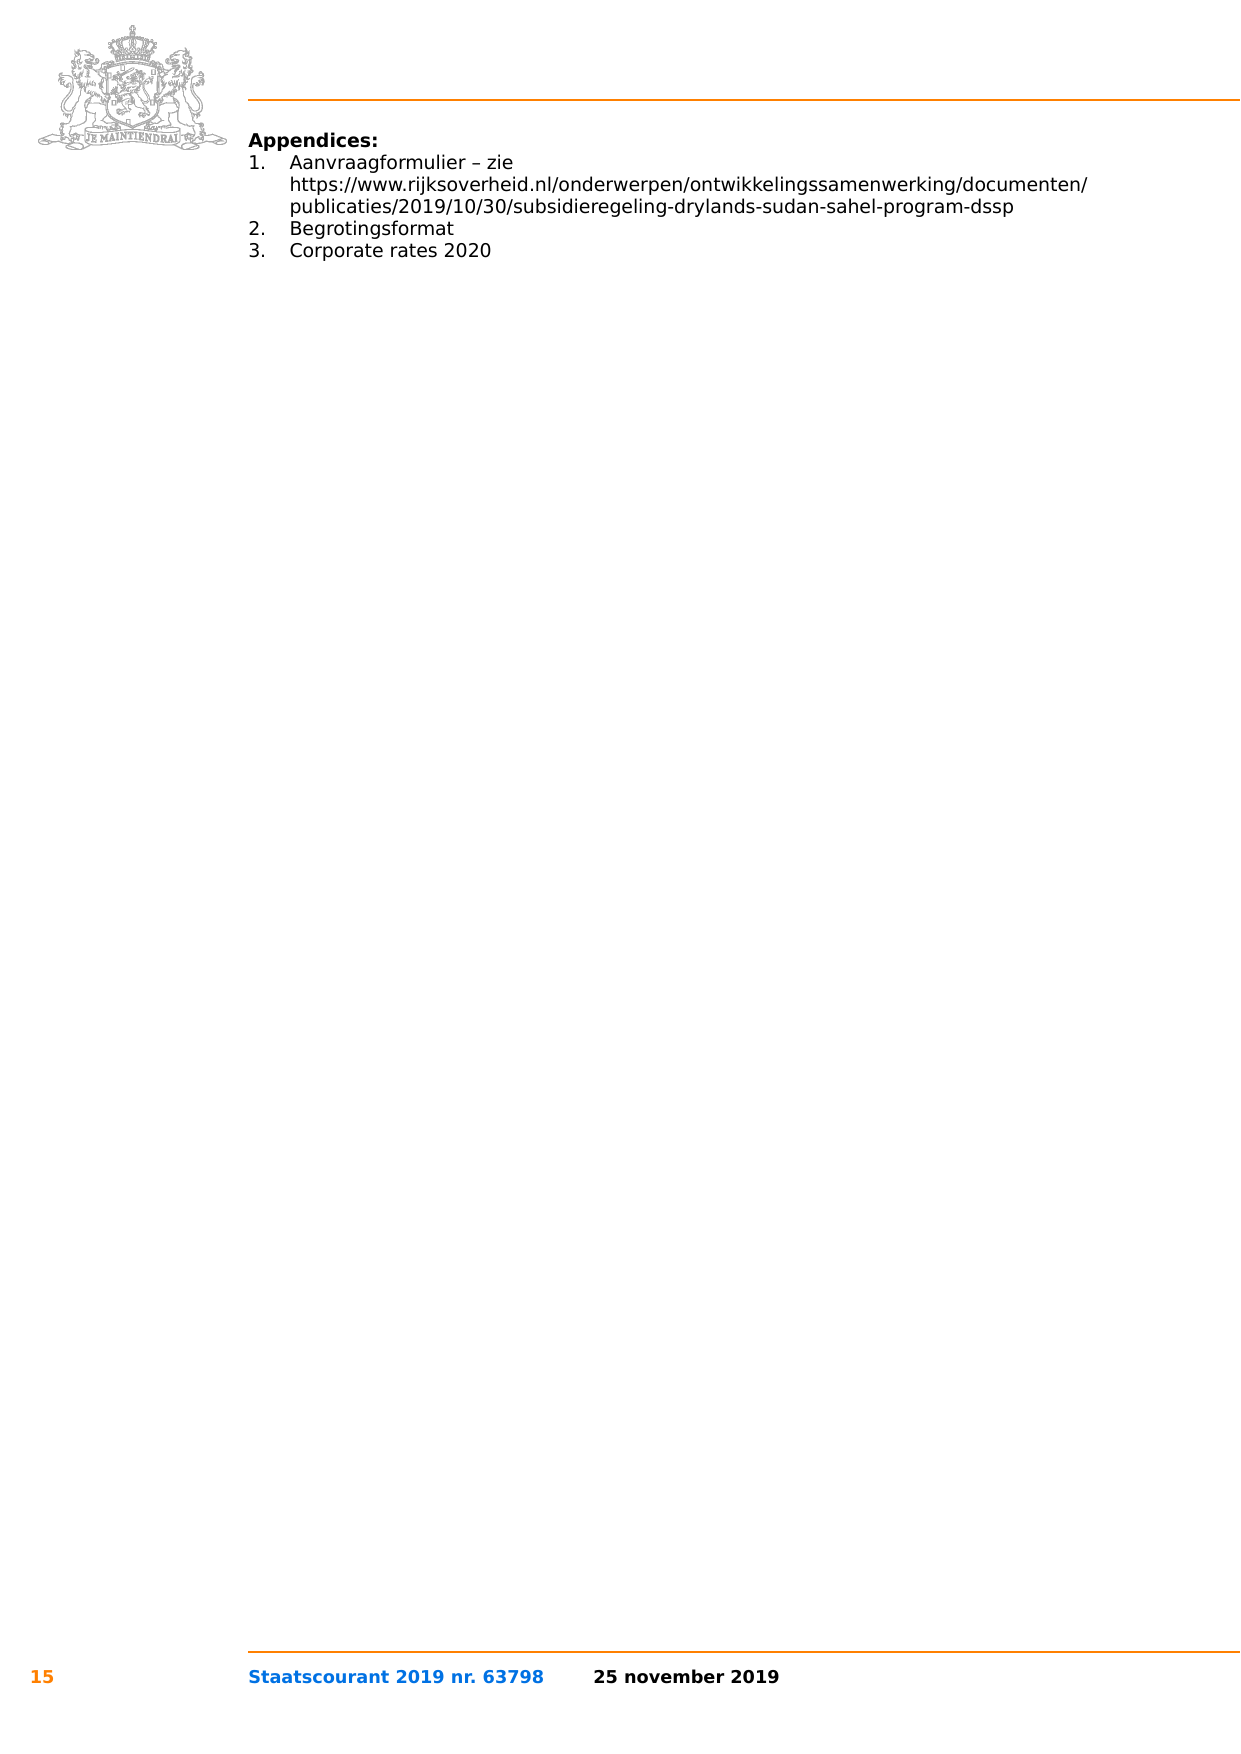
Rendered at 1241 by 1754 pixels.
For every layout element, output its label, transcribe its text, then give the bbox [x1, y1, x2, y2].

text 1. Aanvraagformulier – zie https://www.rijksoverheid.nl/onderwerpen/ontwikkelingssamenwerking/documenten/publicaties/2019/10/30/subsidieregeling-drylands-sudan-sahel-program-dssp [248, 152, 1163, 218]
text 3. Corporate rates 2020 [248, 240, 1163, 262]
text 2. Begrotingsformat [248, 218, 1163, 240]
picture [38, 25, 227, 150]
text Appendices: [248, 130, 1163, 152]
